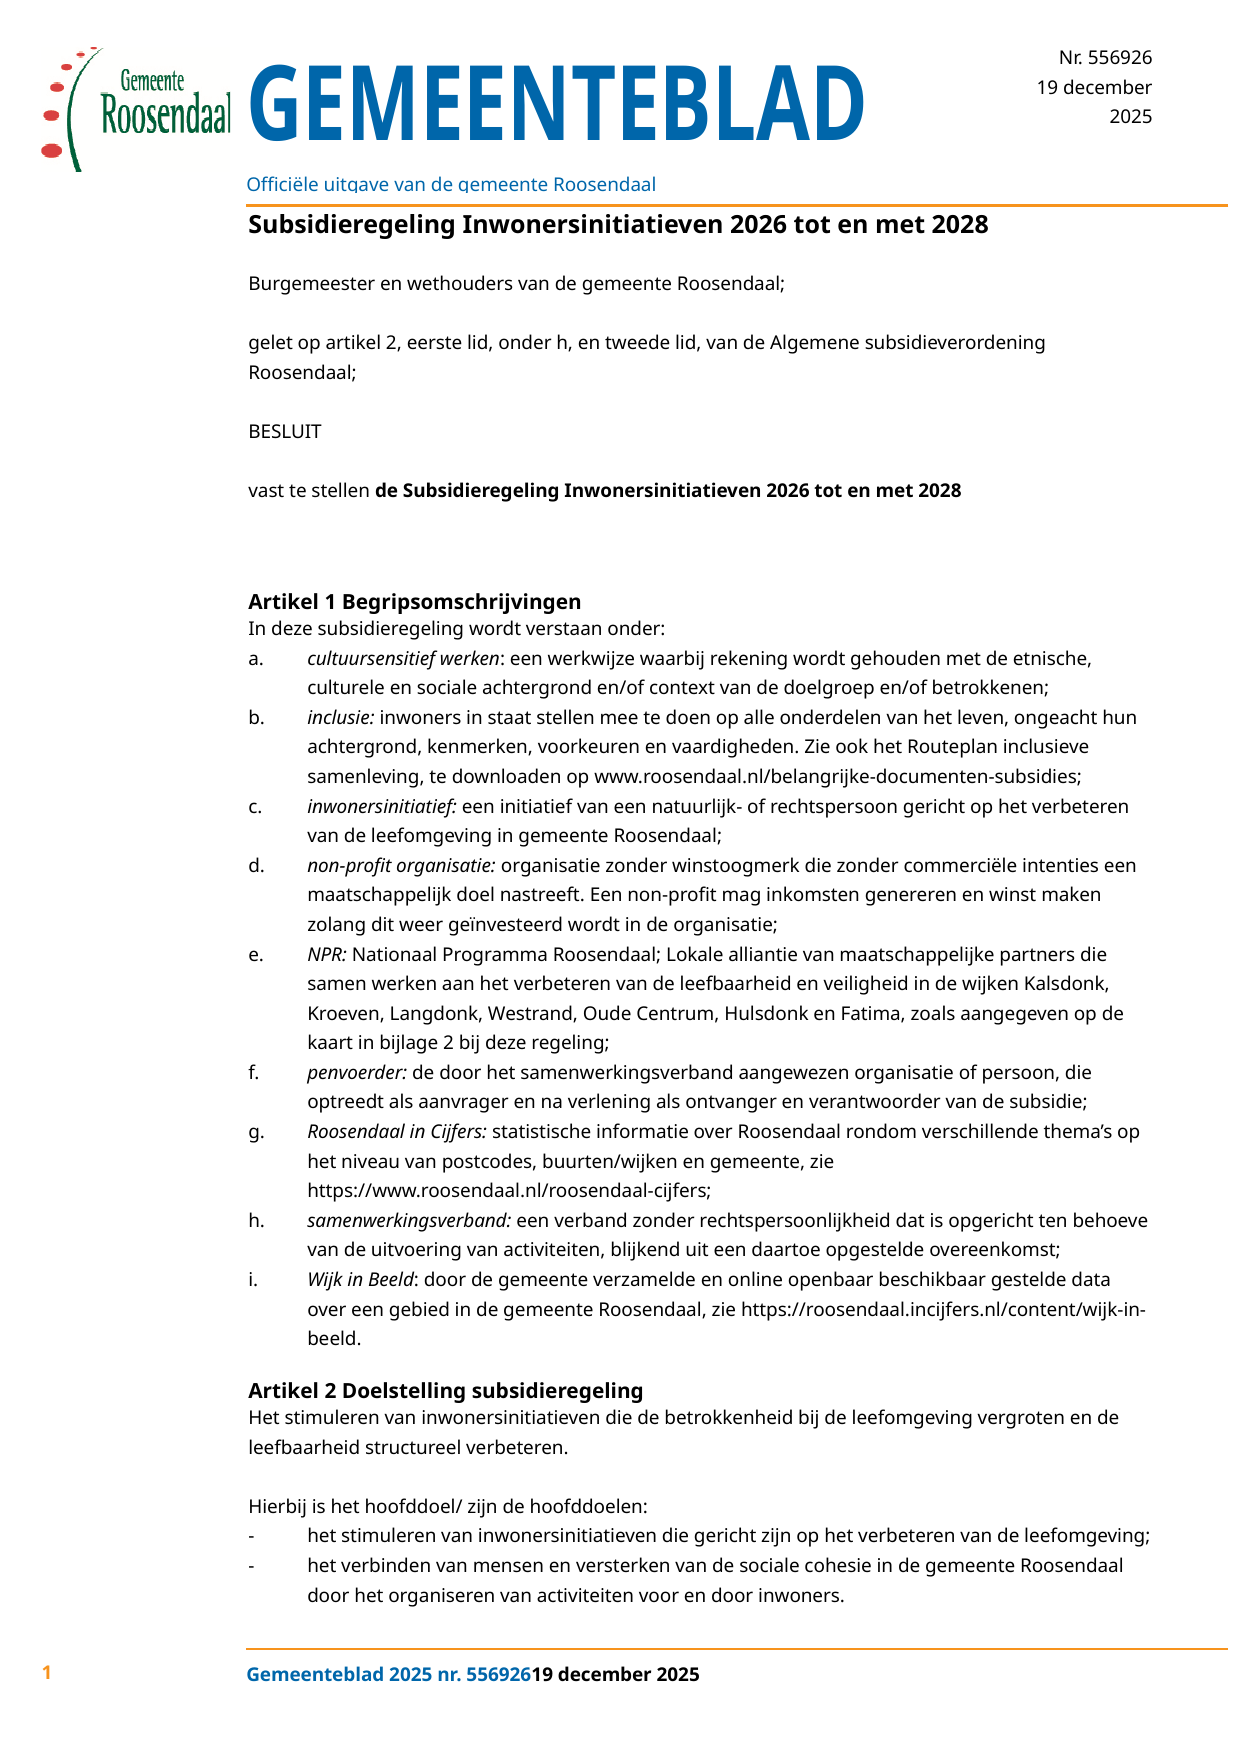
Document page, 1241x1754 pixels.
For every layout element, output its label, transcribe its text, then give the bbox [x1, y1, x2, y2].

text Subsidieregeling Inwonersinitiatieven 2026 tot en met 2028 [248, 207, 1152, 241]
list het stimuleren van inwonersinitiatieven die gericht zijn op het verbeteren van de leefomgeving; [248, 1523, 1152, 1548]
text Artikel 2 Doelstelling subsidieregeling [248, 1376, 1152, 1404]
text Het stimuleren van inwonersinitiatieven die de betrokkenheid bij de leefomgeving vergroten en de leefbaarheid structureel verbeteren. [248, 1404, 1152, 1459]
list Roosendaal in Cijfers: statistische informatie over Roosendaal rondom verschillende thema’s op het niveau van postcodes, buurten/wijken en gemeente, zie https://www.roosendaal.nl/roosendaal-cijfers; [248, 1118, 1152, 1203]
text Artikel 1 Begripsomschrijvingen [248, 587, 1152, 615]
picture [41, 47, 231, 172]
list samenwerkingsverband: een verband zonder rechtspersoonlijkheid dat is opgericht ten behoeve van de uitvoering van activiteiten, blijkend uit een daartoe opgestelde overeenkomst; [248, 1207, 1152, 1262]
text vast te stellen de Subsidieregeling Inwonersinitiatieven 2026 tot en met 2028 [248, 477, 1152, 503]
text In deze subsidieregeling wordt verstaan onder: [248, 615, 1152, 641]
list cultuursensitief werken: een werkwijze waarbij rekening wordt gehouden met de etnische, culturele en sociale achtergrond en/of context van de doelgroep en/of betrokkenen; [248, 645, 1152, 700]
list Wijk in Beeld: door de gemeente verzamelde en online openbaar beschikbaar gestelde data over een gebied in de gemeente Roosendaal, zie https://roosendaal.incijfers.nl/content/wijk-in-beeld. [248, 1266, 1152, 1351]
list het verbinden van mensen en versterken van de sociale cohesie in de gemeente Roosendaal door het organiseren van activiteiten voor en door inwoners. [248, 1552, 1152, 1607]
list inwonersinitiatief: een initiatief van een natuurlijk- of rechtspersoon gericht op het verbeteren van de leefomgeving in gemeente Roosendaal; [248, 793, 1152, 848]
text gelet op artikel 2, eerste lid, onder h, en tweede lid, van de Algemene subsidieverordening Roosendaal; [248, 329, 1152, 385]
text Hierbij is het hoofddoel/ zijn de hoofddoelen: [248, 1493, 1152, 1519]
list inclusie: inwoners in staat stellen mee te doen op alle onderdelen van het leven, ongeacht hun achtergrond, kenmerken, voorkeuren en vaardigheden. Zie ook het Routeplan inclusieve samenleving, te downloaden op www.roosendaal.nl/belangrijke-documenten-subsidies; [248, 704, 1152, 789]
text BESLUIT [248, 418, 1152, 444]
list NPR: Nationaal Programma Roosendaal; Lokale alliantie van maatschappelijke partners die samen werken aan het verbeteren van de leefbaarheid en veiligheid in de wijken Kalsdonk, Kroeven, Langdonk, Westrand, Oude Centrum, Hulsdonk en Fatima, zoals aangegeven op de kaart in bijlage 2 bij deze regeling; [248, 941, 1152, 1055]
list penvoerder: de door het samenwerkingsverband aangewezen organisatie of persoon, die optreedt als aanvrager en na verlening als ontvanger en verantwoorder van de subsidie; [248, 1059, 1152, 1114]
list non-profit organisatie: organisatie zonder winstoogmerk die zonder commerciële intenties een maatschappelijk doel nastreeft. Een non-profit mag inkomsten genereren en winst maken zolang dit weer geïnvesteerd wordt in de organisatie; [248, 852, 1152, 937]
text Burgemeester en wethouders van de gemeente Roosendaal; [248, 270, 1152, 296]
